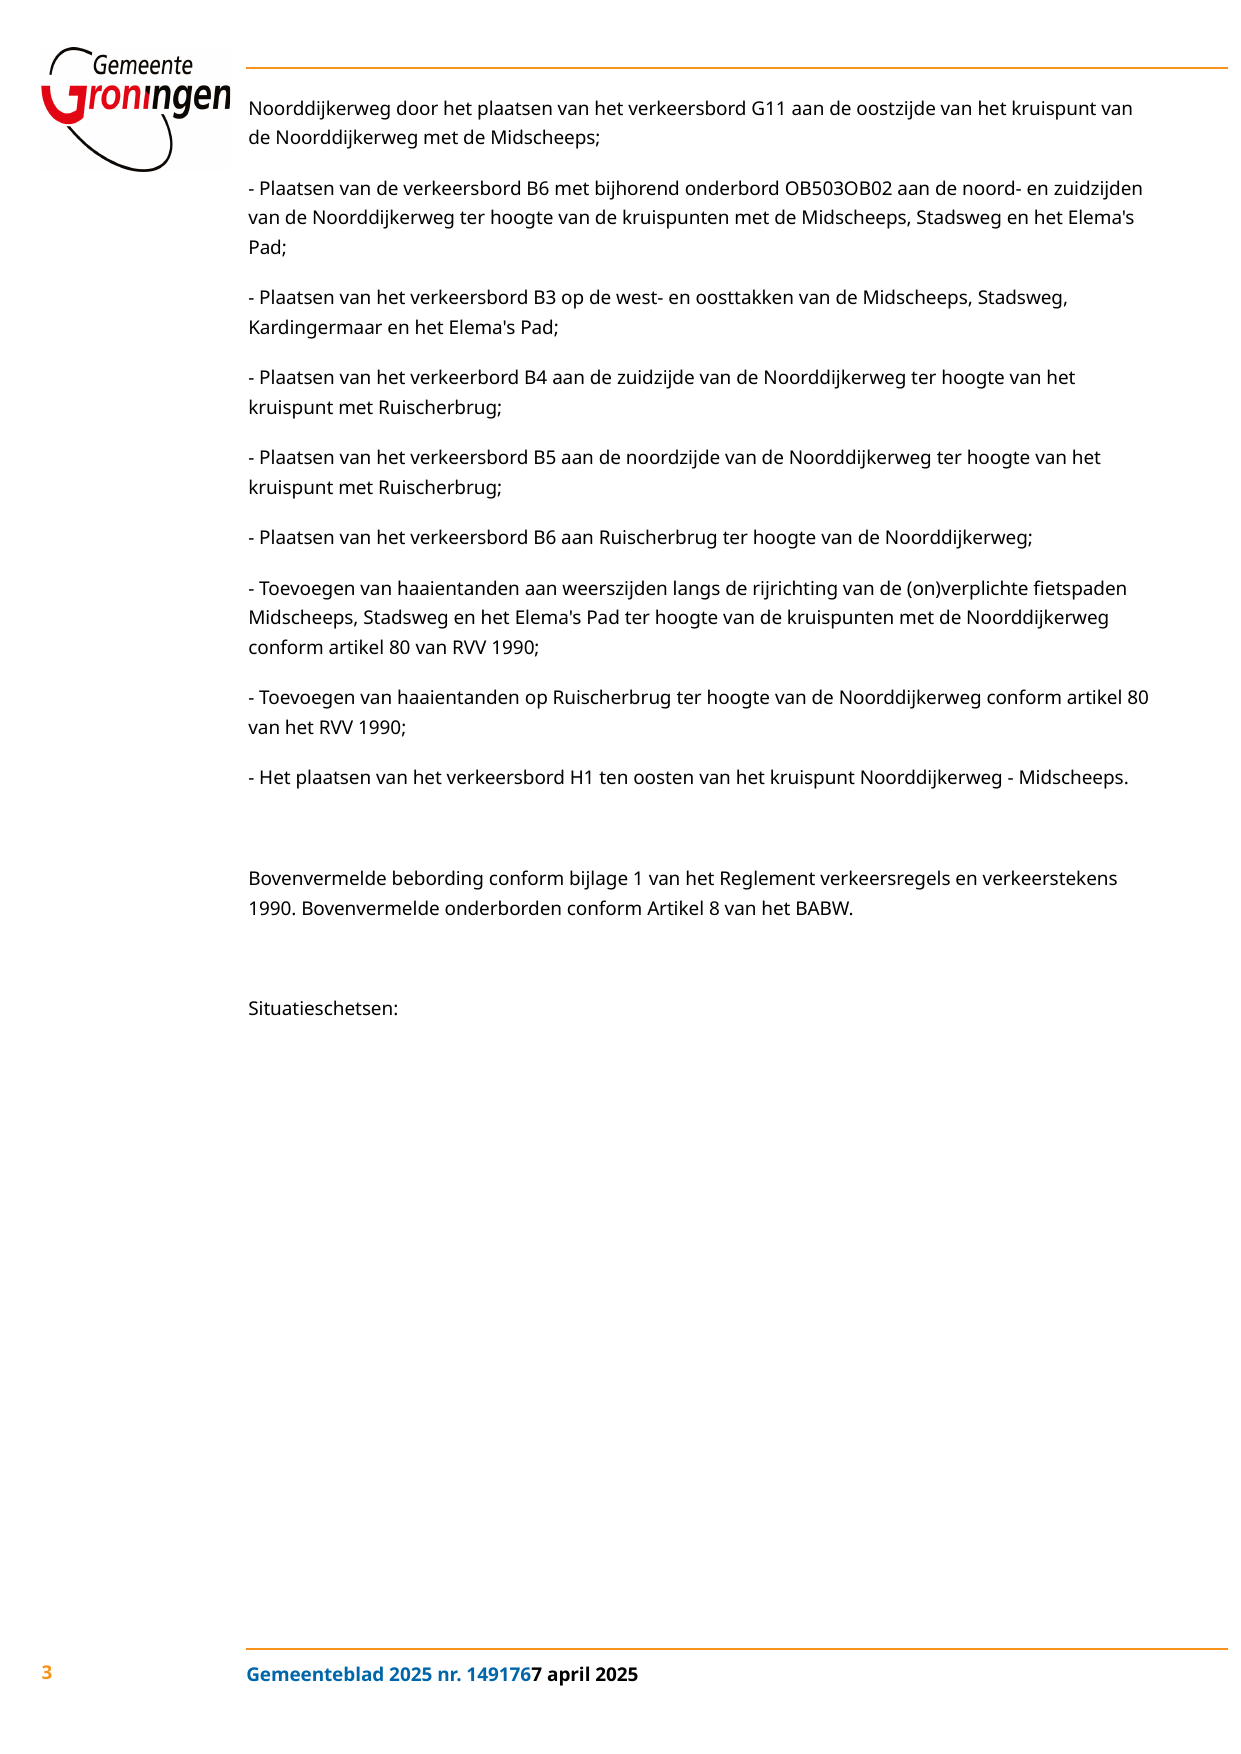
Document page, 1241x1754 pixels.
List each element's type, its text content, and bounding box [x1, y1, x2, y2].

text - Plaatsen van het verkeerbord B4 aan de zuidzijde van de Noorddijkerweg ter hoogte van het kruispunt met Ruischerbrug; [248, 364, 1152, 420]
text - Plaatsen van de verkeersbord B6 met bijhorend onderbord OB503OB02 aan de noord- en zuidzijden van de Noorddijkerweg ter hoogte van de kruispunten met de Midscheeps, Stadsweg en het Elema's Pad; [248, 175, 1152, 260]
text - Het plaatsen van het verkeersbord H1 ten oosten van het kruispunt Noorddijkerweg - Midscheeps. [248, 764, 1152, 790]
text - Plaatsen van het verkeersbord B3 op de west- en oosttakken van de Midscheeps, Stadsweg, Kardingermaar en het Elema's Pad; [248, 284, 1152, 340]
text - Plaatsen van het verkeersbord B6 aan Ruischerbrug ter hoogte van de Noorddijkerweg; [248, 524, 1152, 550]
text Bovenvermelde bebording conform bijlage 1 van het Reglement verkeersregels en verkeerstekens 1990. Bovenvermelde onderborden conform Artikel 8 van het BABW. [248, 865, 1152, 921]
text - Toevoegen van haaientanden aan weerszijden langs de rijrichting van de (on)verplichte fietspaden Midscheeps, Stadsweg en het Elema's Pad ter hoogte van de kruispunten met de Noorddijkerweg conform artikel 80 van RVV 1990; [248, 575, 1152, 660]
text - Toevoegen van haaientanden op Ruischerbrug ter hoogte van de Noorddijkerweg conform artikel 80 van het RVV 1990; [248, 684, 1152, 740]
text Noorddijkerweg door het plaatsen van het verkeersbord G11 aan de oostzijde van het kruispunt van de Noorddijkerweg met de Midscheeps; [248, 95, 1152, 150]
text Situatieschetsen: [248, 996, 1152, 1021]
picture [41, 47, 231, 172]
text - Plaatsen van het verkeersbord B5 aan de noordzijde van de Noorddijkerweg ter hoogte van het kruispunt met Ruischerbrug; [248, 444, 1152, 500]
